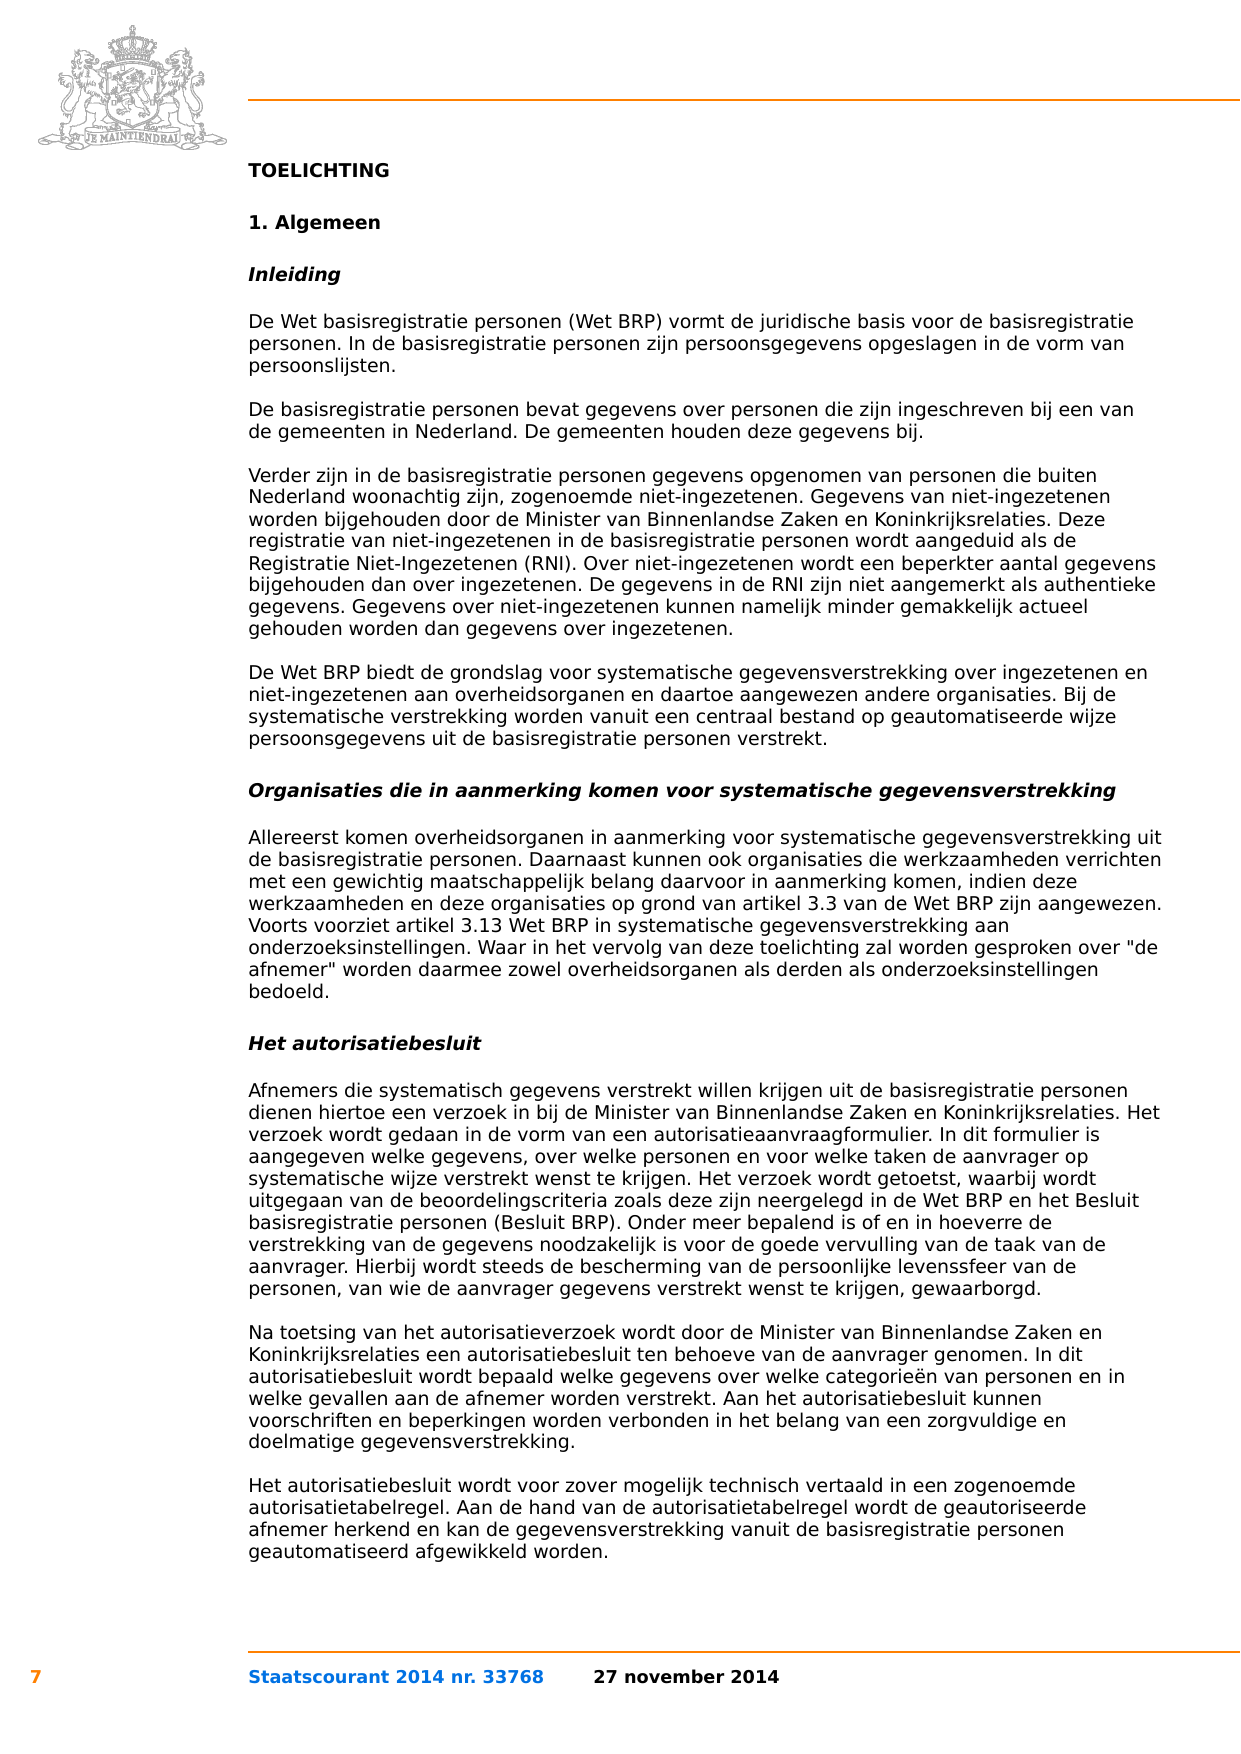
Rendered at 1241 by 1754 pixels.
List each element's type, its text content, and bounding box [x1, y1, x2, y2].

subtitle 1. Algemeen [248, 212, 1163, 234]
text Afnemers die systematisch gegevens verstrekt willen krijgen uit de basisregistratie personen dienen hiertoe een verzoek in bij de Minister van Binnenlandse Zaken en Koninkrijksrelaties. Het verzoek wordt gedaan in de vorm van een autorisatieaanvraagformulier. In dit formulier is aangegeven welke gegevens, over welke personen en voor welke taken de aanvrager op systematische wijze verstrekt wenst te krijgen. Het verzoek wordt getoetst, waarbij wordt uitgegaan van de beoordelingscriteria zoals deze zijn neergelegd in de Wet BRP en het Besluit basisregistratie personen (Besluit BRP). Onder meer bepalend is of en in hoeverre de verstrekking van de gegevens noodzakelijk is voor de goede vervulling van de taak van de aanvrager. Hierbij wordt steeds de bescherming van de persoonlijke levenssfeer van de personen, van wie de aanvrager gegevens verstrekt wenst te krijgen, gewaarborgd. [248, 1080, 1163, 1300]
subtitle TOELICHTING [248, 160, 1163, 182]
text De Wet basisregistratie personen (Wet BRP) vormt de juridische basis voor de basisregistratie personen. In de basisregistratie personen zijn persoonsgegevens opgeslagen in de vorm van persoonslijsten. [248, 311, 1163, 377]
picture [38, 25, 227, 150]
text De Wet BRP biedt de grondslag voor systematische gegevensverstrekking over ingezetenen en niet-ingezetenen aan overheidsorganen en daartoe aangewezen andere organisaties. Bij de systematische verstrekking worden vanuit een centraal bestand op geautomatiseerde wijze persoonsgegevens uit de basisregistratie personen verstrekt. [248, 662, 1163, 750]
subtitle Inleiding [248, 264, 1163, 286]
text Na toetsing van het autorisatieverzoek wordt door de Minister van Binnenlandse Zaken en Koninkrijksrelaties een autorisatiebesluit ten behoeve van de aanvrager genomen. In dit autorisatiebesluit wordt bepaald welke gegevens over welke categorieën van personen en in welke gevallen aan de afnemer worden verstrekt. Aan het autorisatiebesluit kunnen voorschriften en beperkingen worden verbonden in het belang van een zorgvuldige en doelmatige gegevensverstrekking. [248, 1322, 1163, 1453]
subtitle Het autorisatiebesluit [248, 1033, 1163, 1055]
text Het autorisatiebesluit wordt voor zover mogelijk technisch vertaald in een zogenoemde autorisatietabelregel. Aan de hand van de autorisatietabelregel wordt de geautoriseerde afnemer herkend en kan de gegevensverstrekking vanuit de basisregistratie personen geautomatiseerd afgewikkeld worden. [248, 1475, 1163, 1563]
text Allereerst komen overheidsorganen in aanmerking voor systematische gegevensverstrekking uit de basisregistratie personen. Daarnaast kunnen ook organisaties die werkzaamheden verrichten met een gewichtig maatschappelijk belang daarvoor in aanmerking komen, indien deze werkzaamheden en deze organisaties op grond van artikel 3.3 van de Wet BRP zijn aangewezen. Voorts voorziet artikel 3.13 Wet BRP in systematische gegevensverstrekking aan onderzoeksinstellingen. Waar in het vervolg van deze toelichting zal worden gesproken over "de afnemer" worden daarmee zowel overheidsorganen als derden als onderzoeksinstellingen bedoeld. [248, 827, 1163, 1003]
text De basisregistratie personen bevat gegevens over personen die zijn ingeschreven bij een van de gemeenten in Nederland. De gemeenten houden deze gegevens bij. [248, 399, 1163, 443]
text Verder zijn in de basisregistratie personen gegevens opgenomen van personen die buiten Nederland woonachtig zijn, zogenoemde niet-ingezetenen. Gegevens van niet-ingezetenen worden bijgehouden door de Minister van Binnenlandse Zaken en Koninkrijksrelaties. Deze registratie van niet-ingezetenen in de basisregistratie personen wordt aangeduid als de Registratie Niet-Ingezetenen (RNI). Over niet-ingezetenen wordt een beperkter aantal gegevens bijgehouden dan over ingezetenen. De gegevens in de RNI zijn niet aangemerkt als authentieke gegevens. Gegevens over niet-ingezetenen kunnen namelijk minder gemakkelijk actueel gehouden worden dan gegevens over ingezetenen. [248, 464, 1163, 640]
subtitle Organisaties die in aanmerking komen voor systematische gegevensverstrekking [248, 780, 1163, 802]
